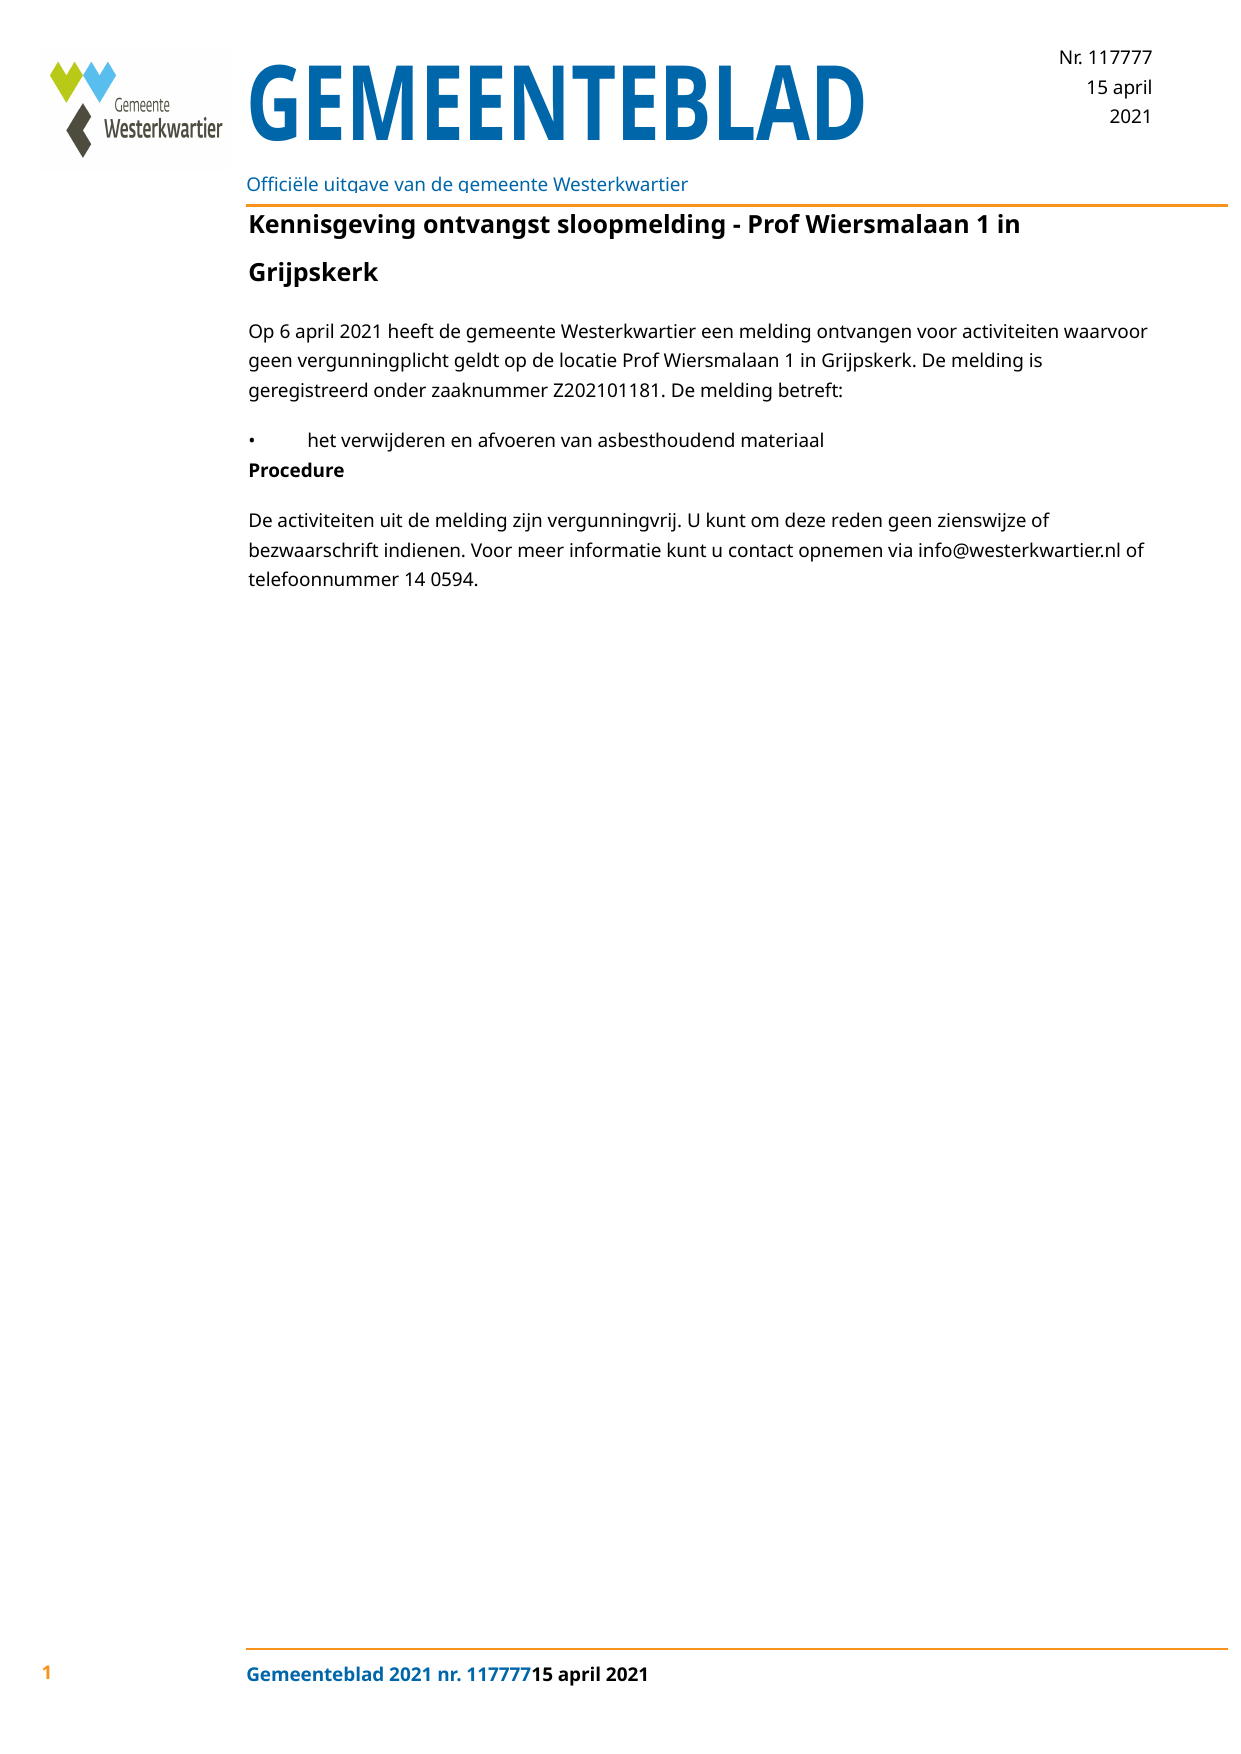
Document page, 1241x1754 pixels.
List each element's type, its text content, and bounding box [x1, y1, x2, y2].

text De activiteiten uit de melding zijn vergunningvrij. U kunt om deze reden geen zienswijze of bezwaarschrift indienen. Voor meer informatie kunt u contact opnemen via info@westerkwartier.nl of telefoonnummer 14 0594. [248, 507, 1152, 592]
text Procedure [248, 457, 1152, 483]
picture [41, 47, 231, 172]
list het verwijderen en afvoeren van asbesthoudend materiaal [248, 427, 1152, 453]
text Op 6 april 2021 heeft de gemeente Westerkwartier een melding ontvangen voor activiteiten waarvoor geen vergunningplicht geldt op de locatie Prof Wiersmalaan 1 in Grijpskerk. De melding is geregistreerd onder zaaknummer Z202101181. De melding betreft: [248, 318, 1152, 403]
text Kennisgeving ontvangst sloopmelding - Prof Wiersmalaan 1 in Grijpskerk [248, 207, 1152, 288]
